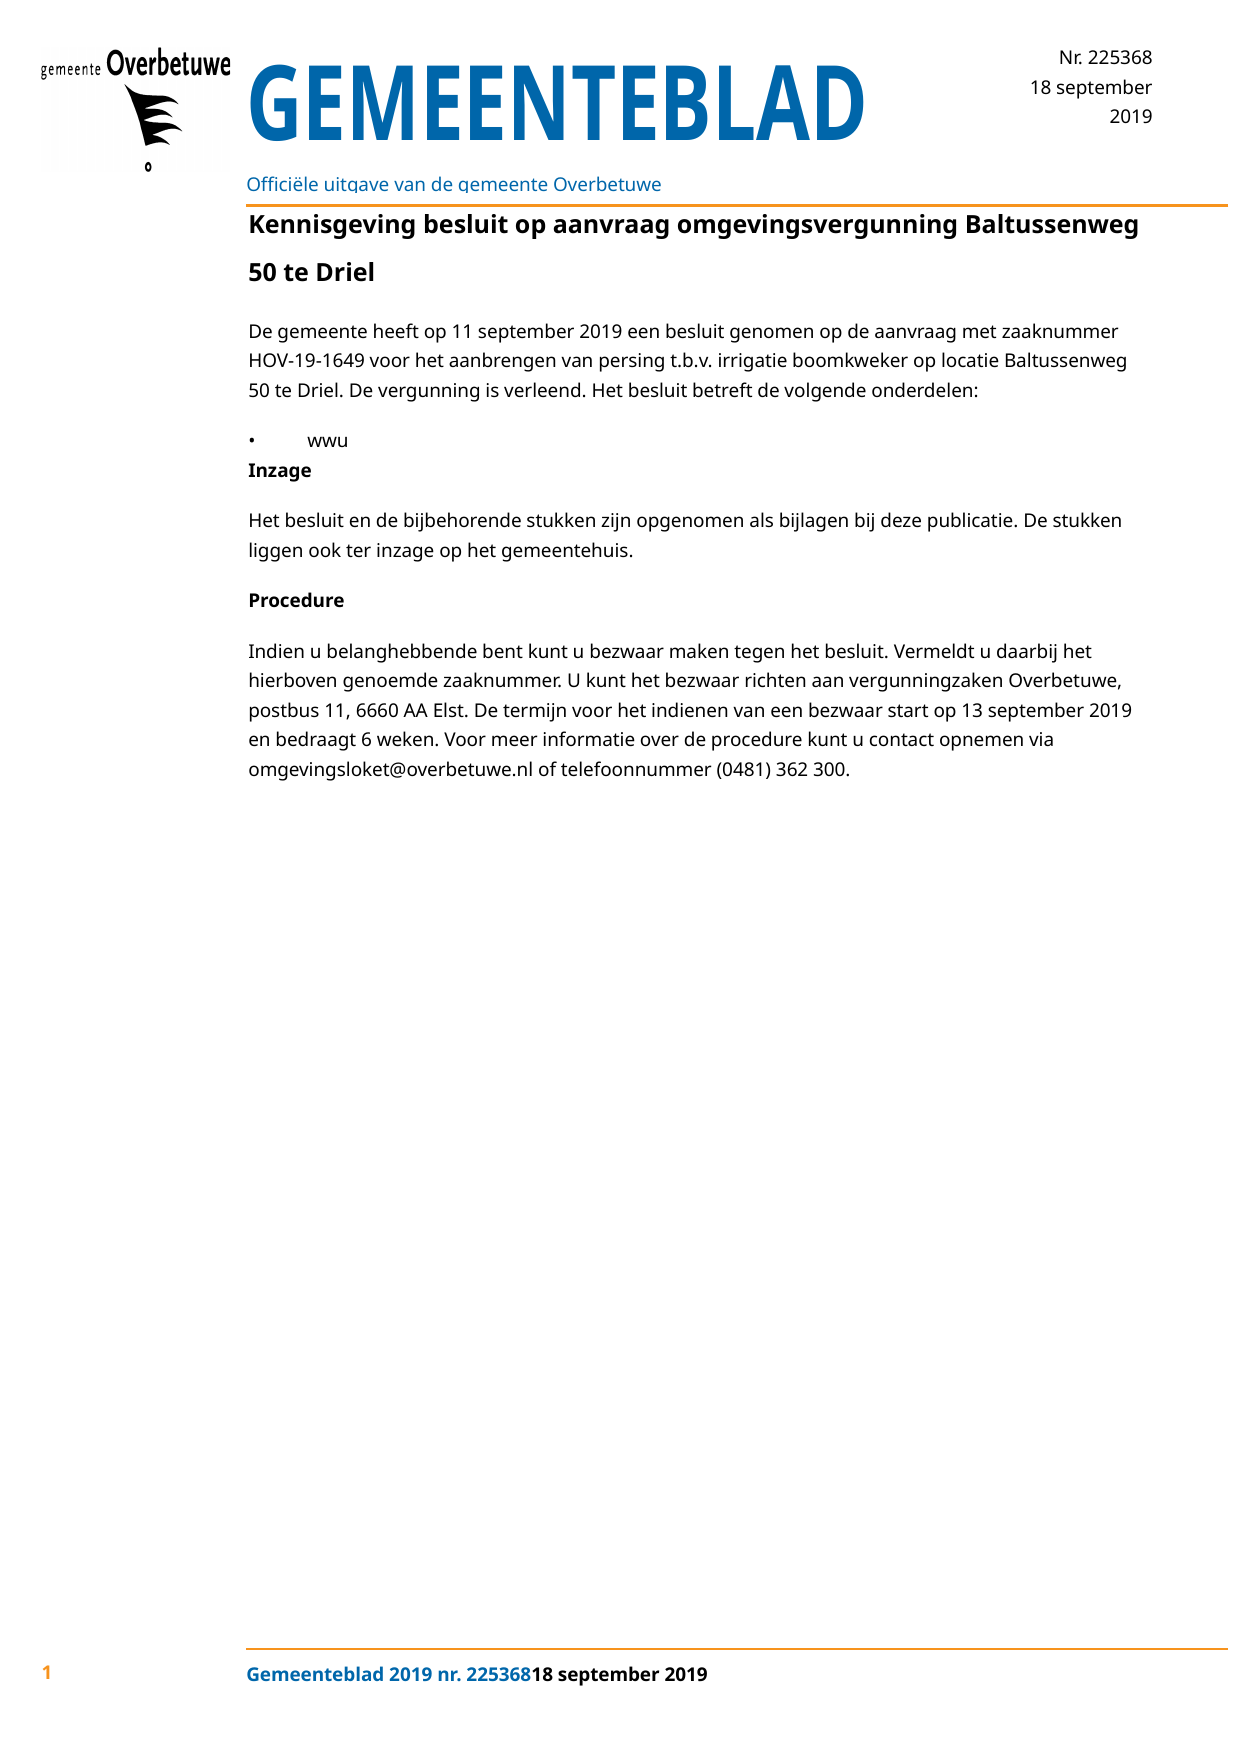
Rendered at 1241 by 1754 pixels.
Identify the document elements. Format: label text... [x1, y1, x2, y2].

list wwu [248, 427, 1152, 453]
text Het besluit en de bijbehorende stukken zijn opgenomen als bijlagen bij deze publicatie. De stukken liggen ook ter inzage op het gemeentehuis. [248, 507, 1152, 563]
text Kennisgeving besluit op aanvraag omgevingsvergunning Baltussenweg 50 te Driel [248, 207, 1152, 288]
picture [41, 47, 231, 172]
text De gemeente heeft op 11 september 2019 een besluit genomen op de aanvraag met zaaknummer HOV-19-1649 voor het aanbrengen van persing t.b.v. irrigatie boomkweker op locatie Baltussenweg 50 te Driel. De vergunning is verleend. Het besluit betreft de volgende onderdelen: [248, 318, 1152, 403]
text Indien u belanghebbende bent kunt u bezwaar maken tegen het besluit. Vermeldt u daarbij het hierboven genoemde zaaknummer. U kunt het bezwaar richten aan vergunningzaken Overbetuwe, postbus 11, 6660 AA Elst. De termijn voor het indienen van een bezwaar start op 13 september 2019 en bedraagt 6 weken. Voor meer informatie over de procedure kunt u contact opnemen via omgevingsloket@overbetuwe.nl of telefoonnummer (0481) 362 300. [248, 638, 1152, 782]
text Inzage [248, 457, 1152, 483]
text Procedure [248, 587, 1152, 613]
